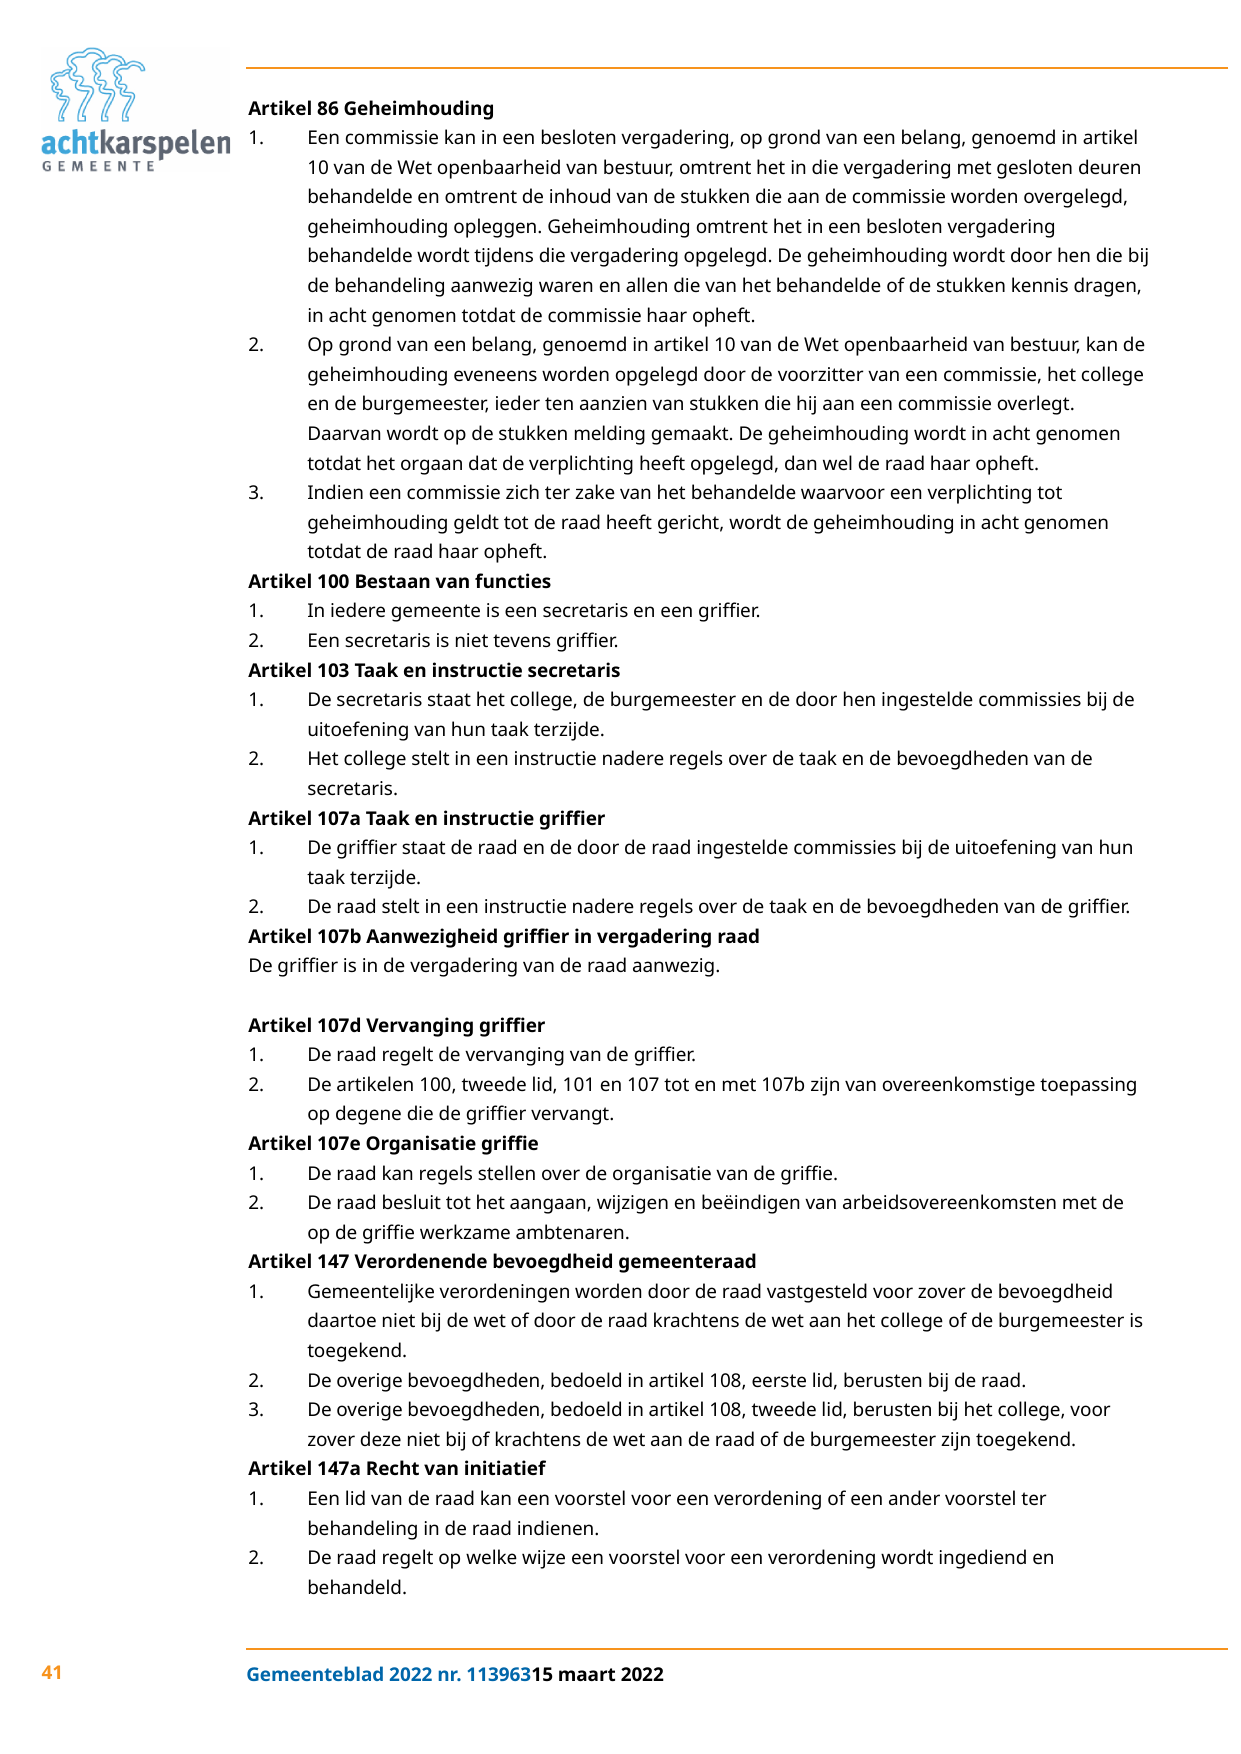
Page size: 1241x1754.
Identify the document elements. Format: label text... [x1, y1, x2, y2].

text Artikel 147 Verordenende bevoegdheid gemeenteraad [248, 1248, 1152, 1274]
list De raad stelt in een instructie nadere regels over de taak en de bevoegdheden van de griffier. [248, 893, 1152, 919]
list Indien een commissie zich ter zake van het behandelde waarvoor een verplichting tot geheimhouding geldt tot de raad heeft gericht, wordt de geheimhouding in acht genomen totdat de raad haar opheft. [248, 479, 1152, 564]
list De overige bevoegdheden, bedoeld in artikel 108, eerste lid, berusten bij de raad. [248, 1367, 1152, 1393]
text Artikel 107a Taak en instructie griffier [248, 805, 1152, 831]
list De overige bevoegdheden, bedoeld in artikel 108, tweede lid, berusten bij het college, voor zover deze niet bij of krachtens de wet aan de raad of de burgemeester zijn toegekend. [248, 1396, 1152, 1452]
text Artikel 107e Organisatie griffie [248, 1130, 1152, 1156]
list De raad regelt op welke wijze een voorstel voor een verordening wordt ingediend en behandeld. [248, 1544, 1152, 1600]
list De raad besluit tot het aangaan, wijzigen en beëindigen van arbeidsovereenkomsten met de op de griffie werkzame ambtenaren. [248, 1189, 1152, 1245]
text Artikel 103 Taak en instructie secretaris [248, 657, 1152, 683]
list In iedere gemeente is een secretaris en een griffier. [248, 598, 1152, 623]
picture [41, 47, 231, 172]
list Een commissie kan in een besloten vergadering, op grond van een belang, genoemd in artikel 10 van de Wet openbaarheid van bestuur, omtrent het in die vergadering met gesloten deuren behandelde en omtrent de inhoud van de stukken die aan de commissie worden overgelegd, geheimhouding opleggen. Geheimhouding omtrent het in een besloten vergadering behandelde wordt tijdens die vergadering opgelegd. De geheimhouding wordt door hen die bij de behandeling aanwezig waren en allen die van het behandelde of de stukken kennis dragen, in acht genomen totdat de commissie haar opheft. [248, 124, 1152, 328]
text De griffier is in de vergadering van de raad aanwezig. [248, 953, 1152, 978]
list Een secretaris is niet tevens griffier. [248, 627, 1152, 653]
list Een lid van de raad kan een voorstel voor een verordening of een ander voorstel ter behandeling in de raad indienen. [248, 1485, 1152, 1541]
list Op grond van een belang, genoemd in artikel 10 van de Wet openbaarheid van bestuur, kan de geheimhouding eveneens worden opgelegd door de voorzitter van een commissie, het college en de burgemeester, ieder ten aanzien van stukken die hij aan een commissie overlegt. Daarvan wordt op de stukken melding gemaakt. De geheimhouding wordt in acht genomen totdat het orgaan dat de verplichting heeft opgelegd, dan wel de raad haar opheft. [248, 331, 1152, 476]
list De raad regelt de vervanging van de griffier. [248, 1041, 1152, 1067]
text Artikel 100 Bestaan van functies [248, 568, 1152, 594]
list De secretaris staat het college, de burgemeester en de door hen ingestelde commissies bij de uitoefening van hun taak terzijde. [248, 686, 1152, 742]
list Gemeentelijke verordeningen worden door de raad vastgesteld voor zover de bevoegdheid daartoe niet bij de wet of door de raad krachtens de wet aan het college of de burgemeester is toegekend. [248, 1278, 1152, 1363]
list De artikelen 100, tweede lid, 101 en 107 tot en met 107b zijn van overeenkomstige toepassing op degene die de griffier vervangt. [248, 1071, 1152, 1126]
text Artikel 86 Geheimhouding [248, 95, 1152, 121]
list De raad kan regels stellen over de organisatie van de griffie. [248, 1160, 1152, 1186]
list De griffier staat de raad en de door de raad ingestelde commissies bij de uitoefening van hun taak terzijde. [248, 834, 1152, 890]
text Artikel 107d Vervanging griffier [248, 1012, 1152, 1038]
text Artikel 107b Aanwezigheid griffier in vergadering raad [248, 923, 1152, 949]
list Het college stelt in een instructie nadere regels over de taak en de bevoegdheden van de secretaris. [248, 746, 1152, 801]
text Artikel 147a Recht van initiatief [248, 1456, 1152, 1481]
